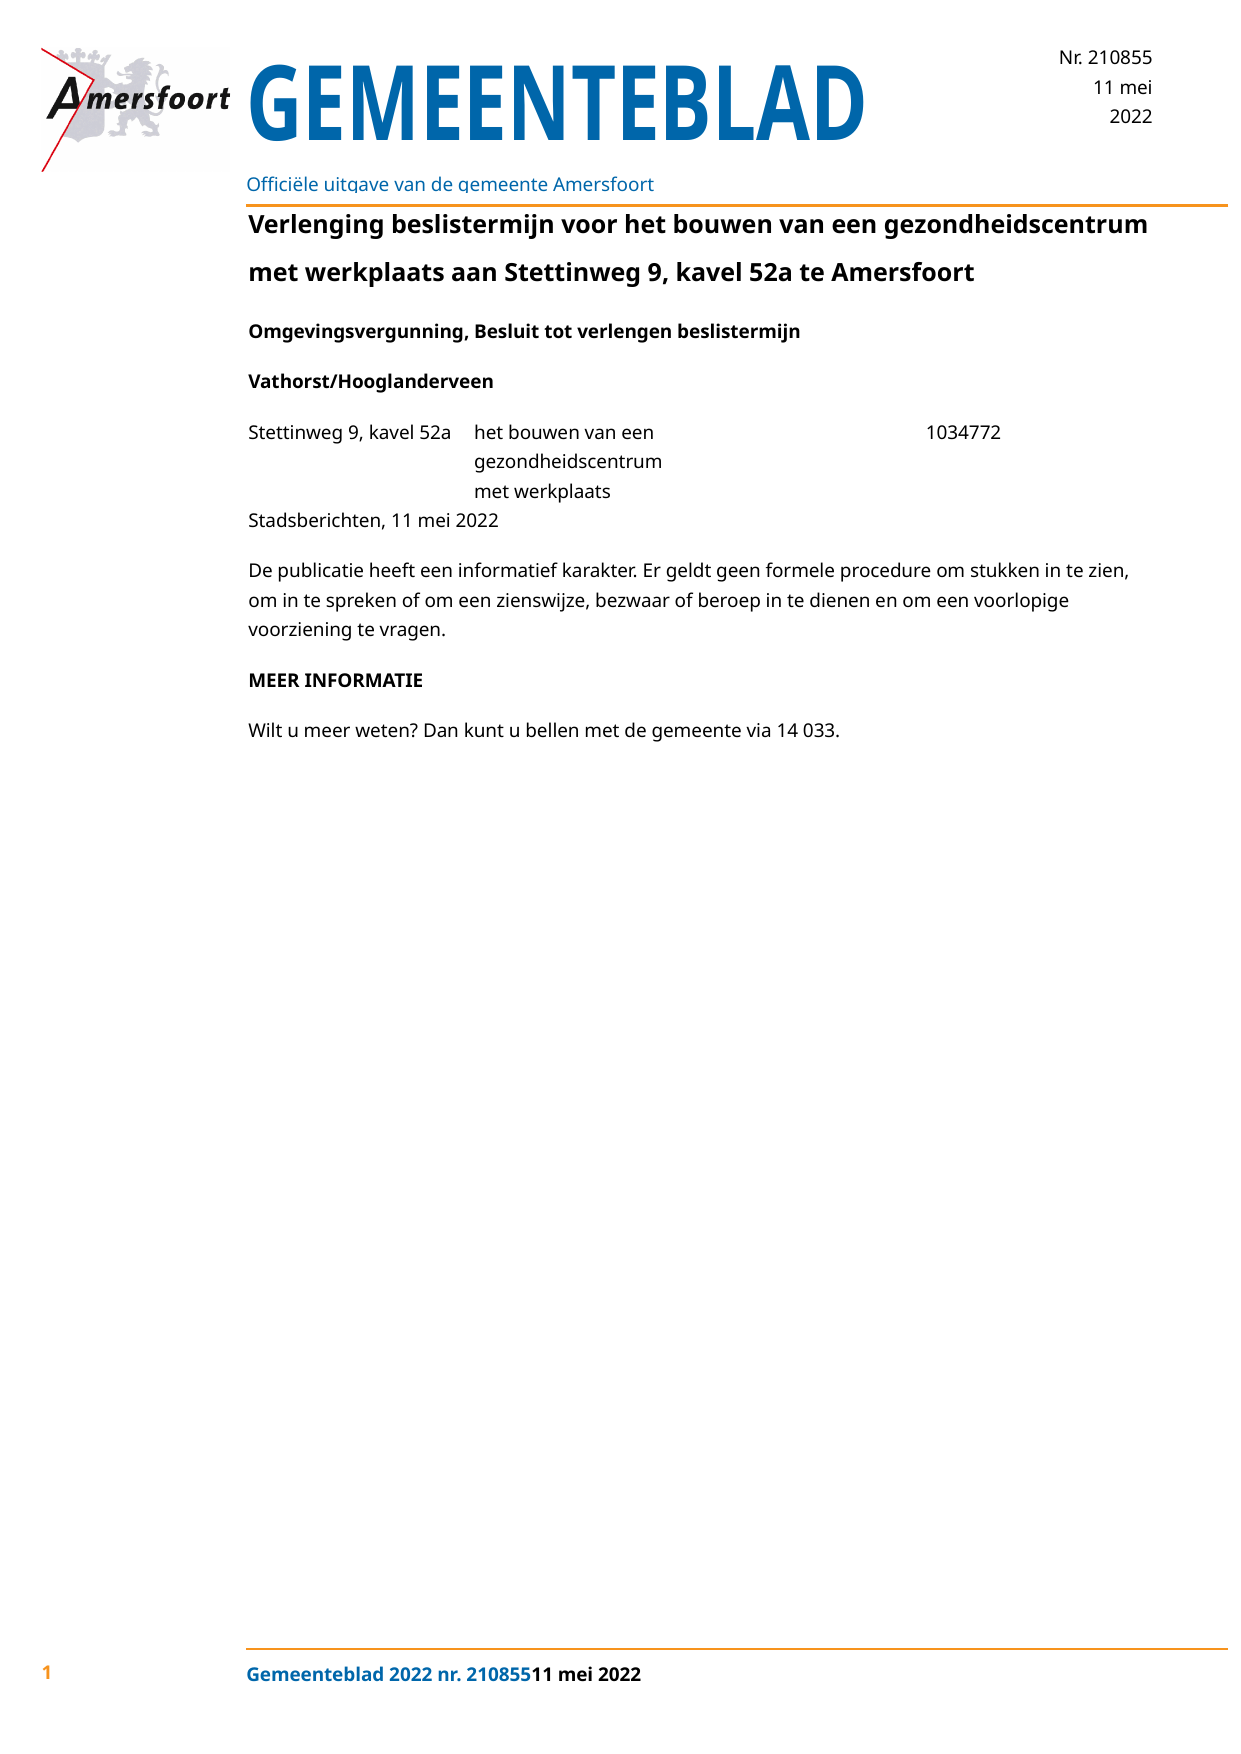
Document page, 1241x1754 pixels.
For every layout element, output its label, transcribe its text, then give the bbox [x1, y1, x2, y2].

text De publicatie heeft een informatief karakter. Er geldt geen formele procedure om stukken in te zien, om in te spreken of om een zienswijze, bezwaar of beroep in te dienen en om een voorlopige voorziening te vragen. [248, 557, 1152, 642]
text Wilt u meer weten? Dan kunt u bellen met de gemeente via 14 033. [248, 717, 1152, 743]
text Stadsberichten, 11 mei 2022 [248, 507, 1152, 533]
text Vathorst/Hooglanderveen [248, 368, 1152, 394]
table_header het bouwen van een gezondheidscentrum met werkplaats [474, 419, 700, 504]
text MEER INFORMATIE [248, 667, 1152, 693]
text Omgevingsvergunning, Besluit tot verlengen beslistermijn [248, 318, 1152, 344]
picture [41, 47, 231, 172]
table_header Stettinweg 9, kavel 52a [248, 419, 474, 504]
table_header 1034772 [926, 419, 1152, 504]
table_header [700, 419, 926, 504]
text Verlenging beslistermijn voor het bouwen van een gezondheidscentrum met werkplaats aan Stettinweg 9, kavel 52a te Amersfoort [248, 207, 1152, 288]
